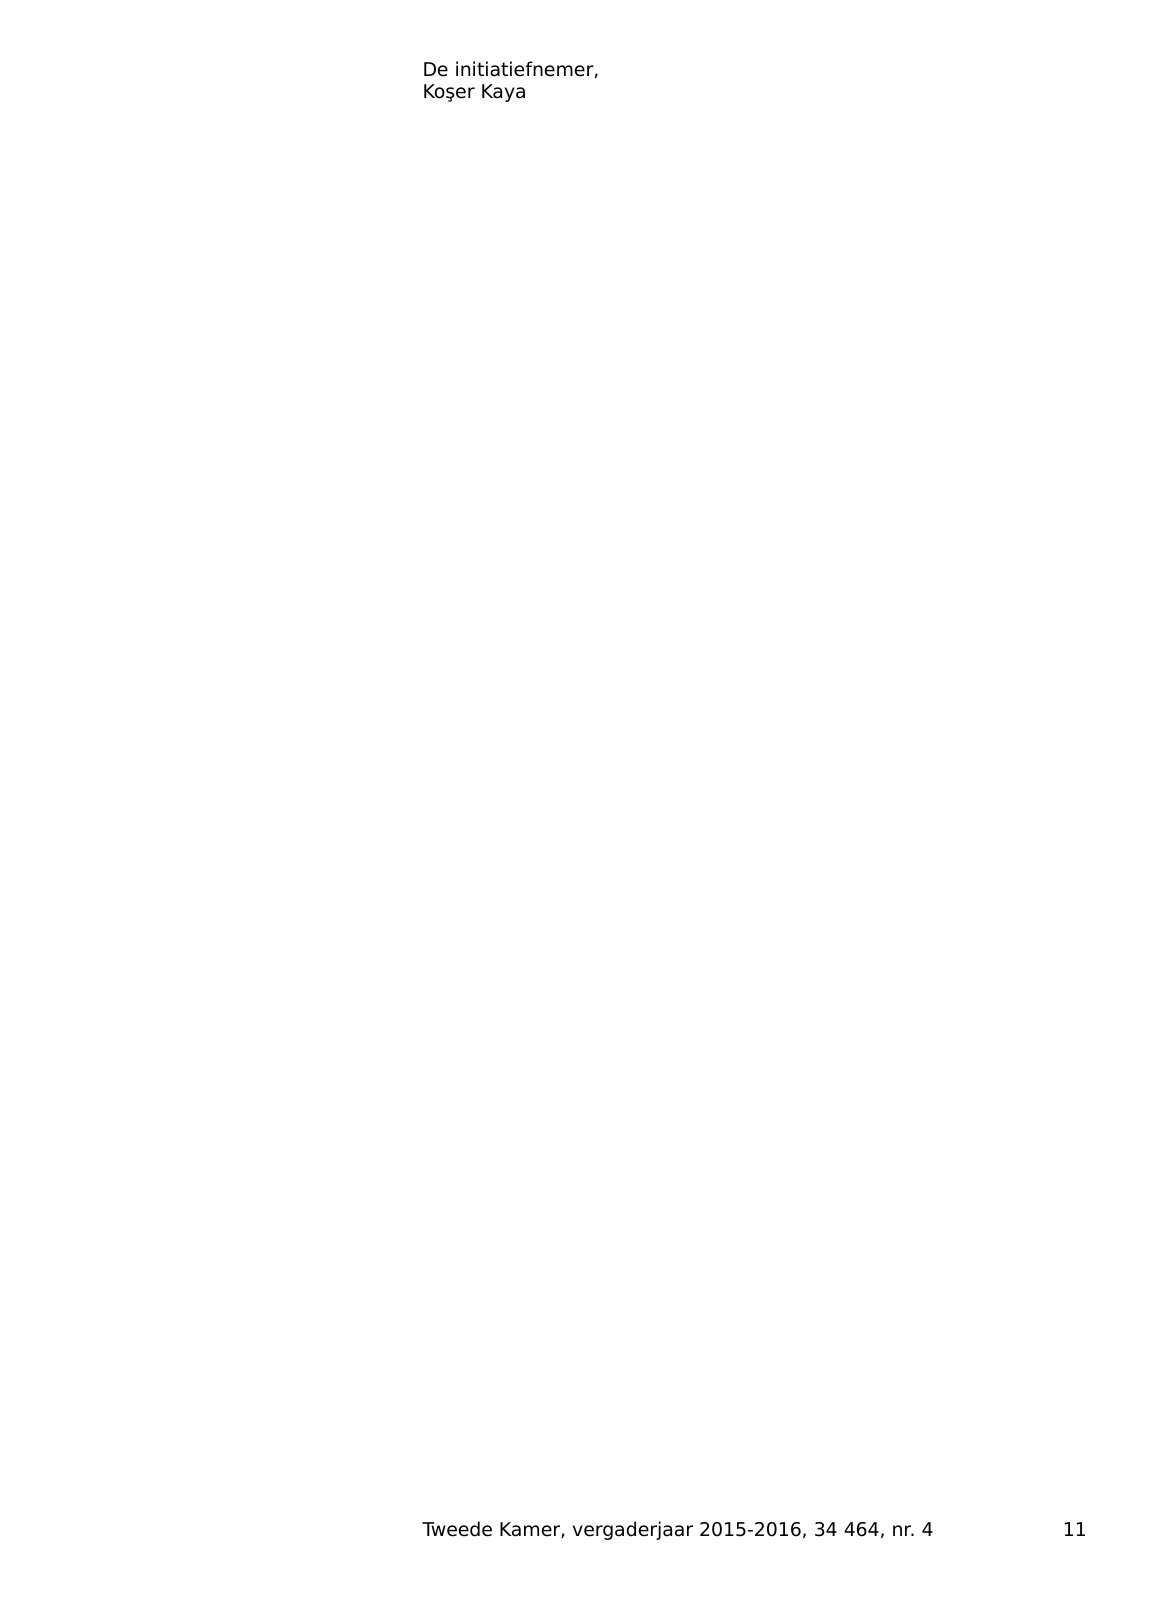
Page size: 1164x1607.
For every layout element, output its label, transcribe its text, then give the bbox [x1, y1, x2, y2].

text De initiatiefnemer, Koşer Kaya [422, 59, 1087, 103]
